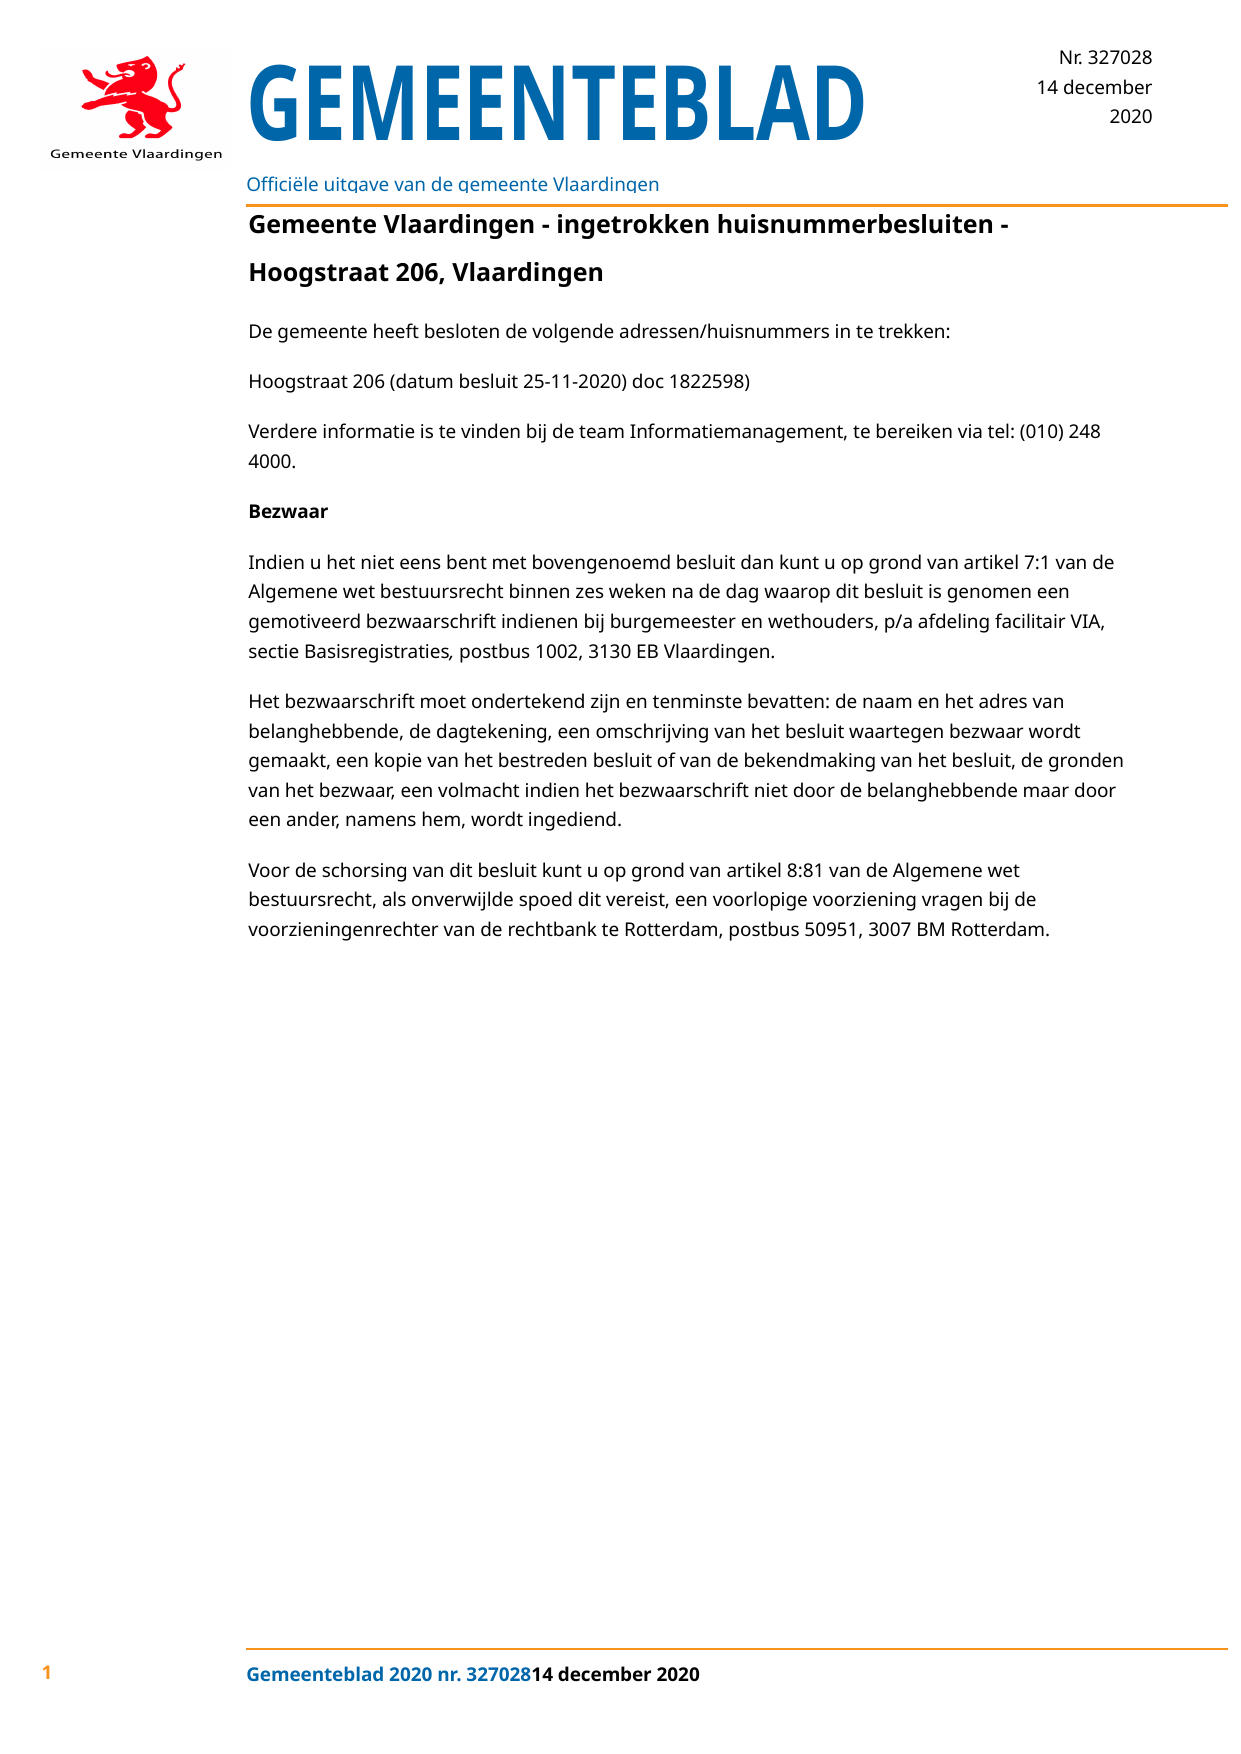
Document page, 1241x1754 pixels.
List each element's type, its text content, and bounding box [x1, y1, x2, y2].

text Het bezwaarschrift moet ondertekend zijn en tenminste bevatten: de naam en het adres van belanghebbende, de dagtekening, een omschrijving van het besluit waartegen bezwaar wordt gemaakt, een kopie van het bestreden besluit of van de bekendmaking van het besluit, de gronden van het bezwaar, een volmacht indien het bezwaarschrift niet door de belanghebbende maar door een ander, namens hem, wordt ingediend. [248, 688, 1152, 832]
text Gemeente Vlaardingen - ingetrokken huisnummerbesluiten - Hoogstraat 206, Vlaardingen [248, 207, 1152, 288]
text Hoogstraat 206 (datum besluit 25-11-2020) doc 1822598) [248, 368, 1152, 394]
text Indien u het niet eens bent met bovengenoemd besluit dan kunt u op grond van artikel 7:1 van de Algemene wet bestuursrecht binnen zes weken na de dag waarop dit besluit is genomen een gemotiveerd bezwaarschrift indienen bij burgemeester en wethouders, p/a afdeling facilitair VIA, sectie Basisregistraties, postbus 1002, 3130 EB Vlaardingen. [248, 549, 1152, 664]
text Voor de schorsing van dit besluit kunt u op grond van artikel 8:81 van de Algemene wet bestuursrecht, als onverwijlde spoed dit vereist, een voorlopige voorziening vragen bij de voorzieningenrechter van de rechtbank te Rotterdam, postbus 50951, 3007 BM Rotterdam. [248, 857, 1152, 942]
text Bezwaar [248, 499, 1152, 524]
text De gemeente heeft besloten de volgende adressen/huisnummers in te trekken: [248, 318, 1152, 344]
text Verdere informatie is te vinden bij de team Informatiemanagement, te bereiken via tel: (010) 248 4000. [248, 419, 1152, 474]
picture [41, 47, 231, 172]
